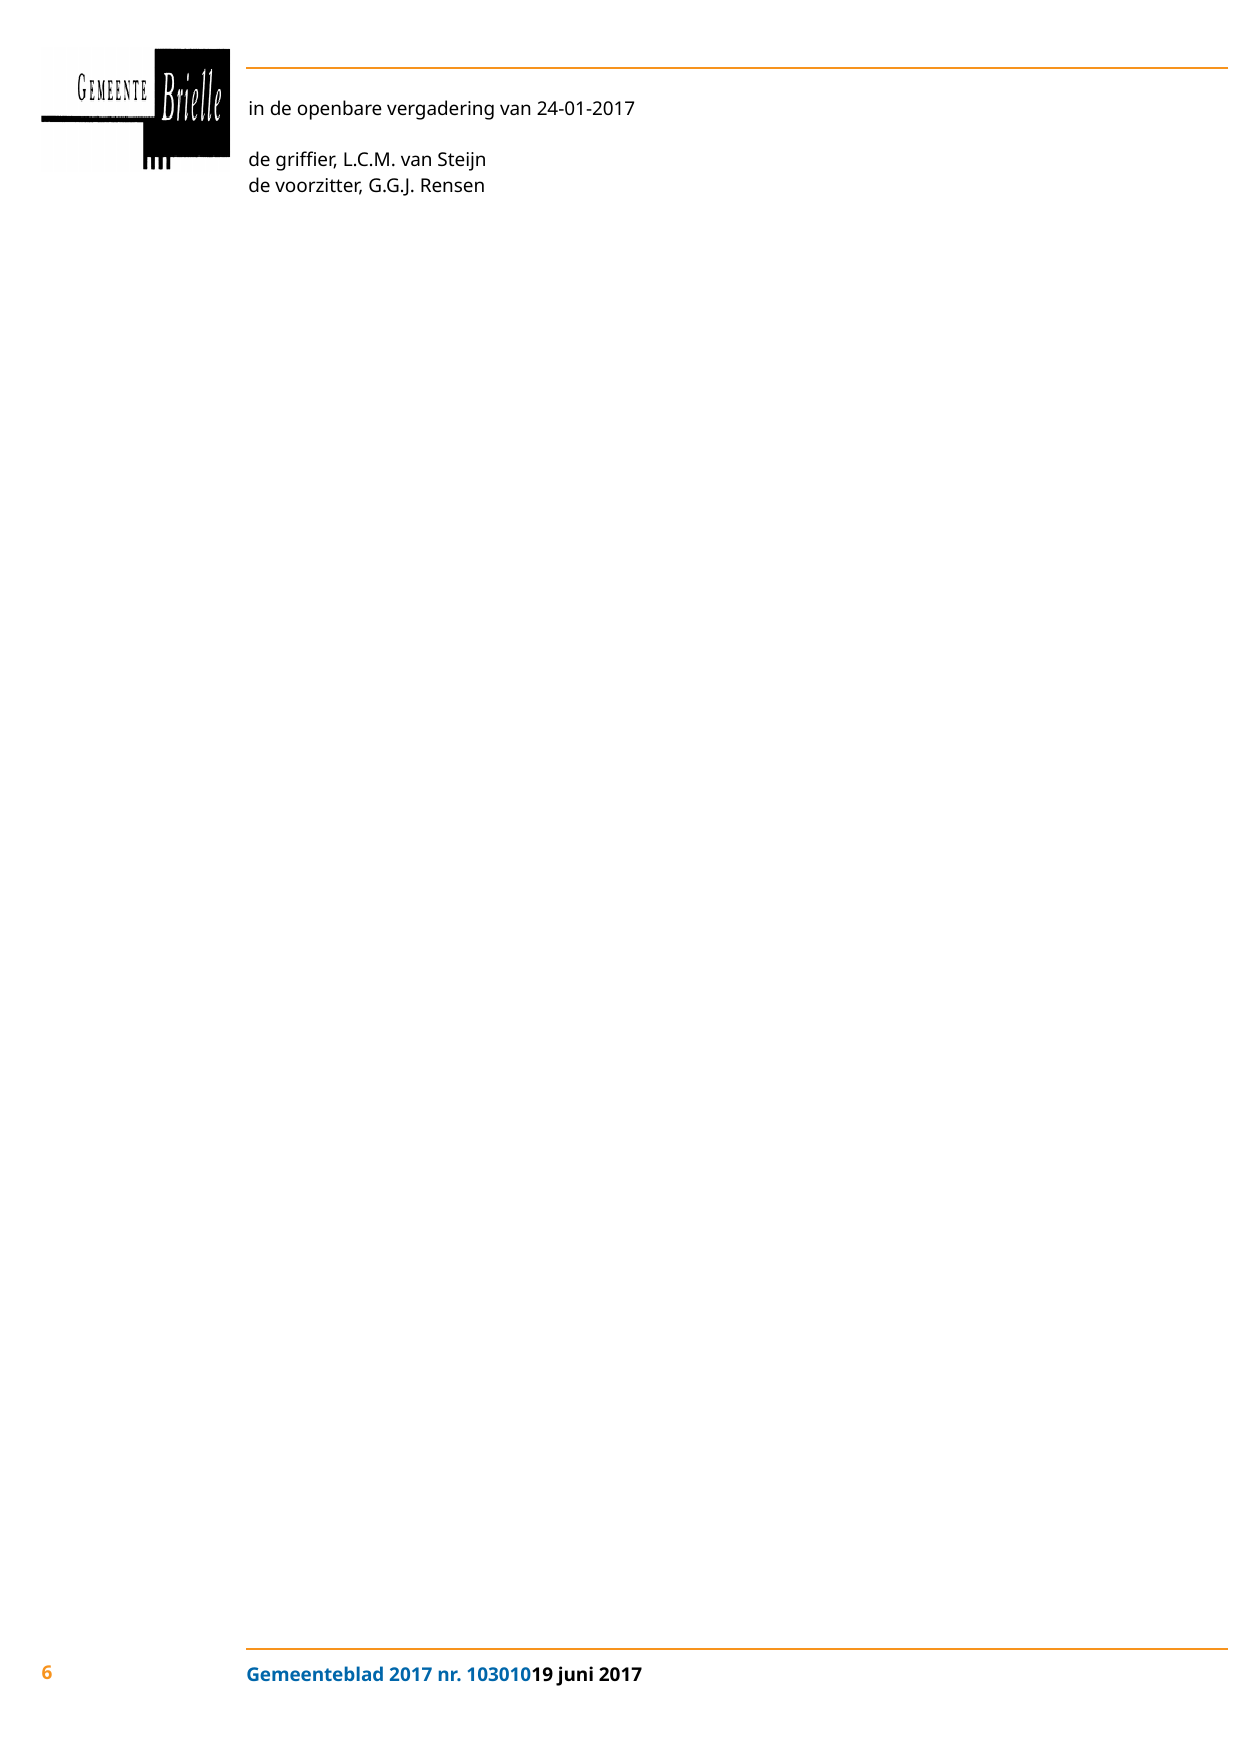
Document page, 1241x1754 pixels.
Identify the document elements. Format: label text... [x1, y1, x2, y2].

text in de openbare vergadering van 24-01-2017 [248, 95, 1152, 121]
picture [41, 47, 231, 172]
text de griffier, L.C.M. van Steijn [248, 146, 1152, 172]
text de voorzitter, G.G.J. Rensen [248, 172, 1152, 198]
